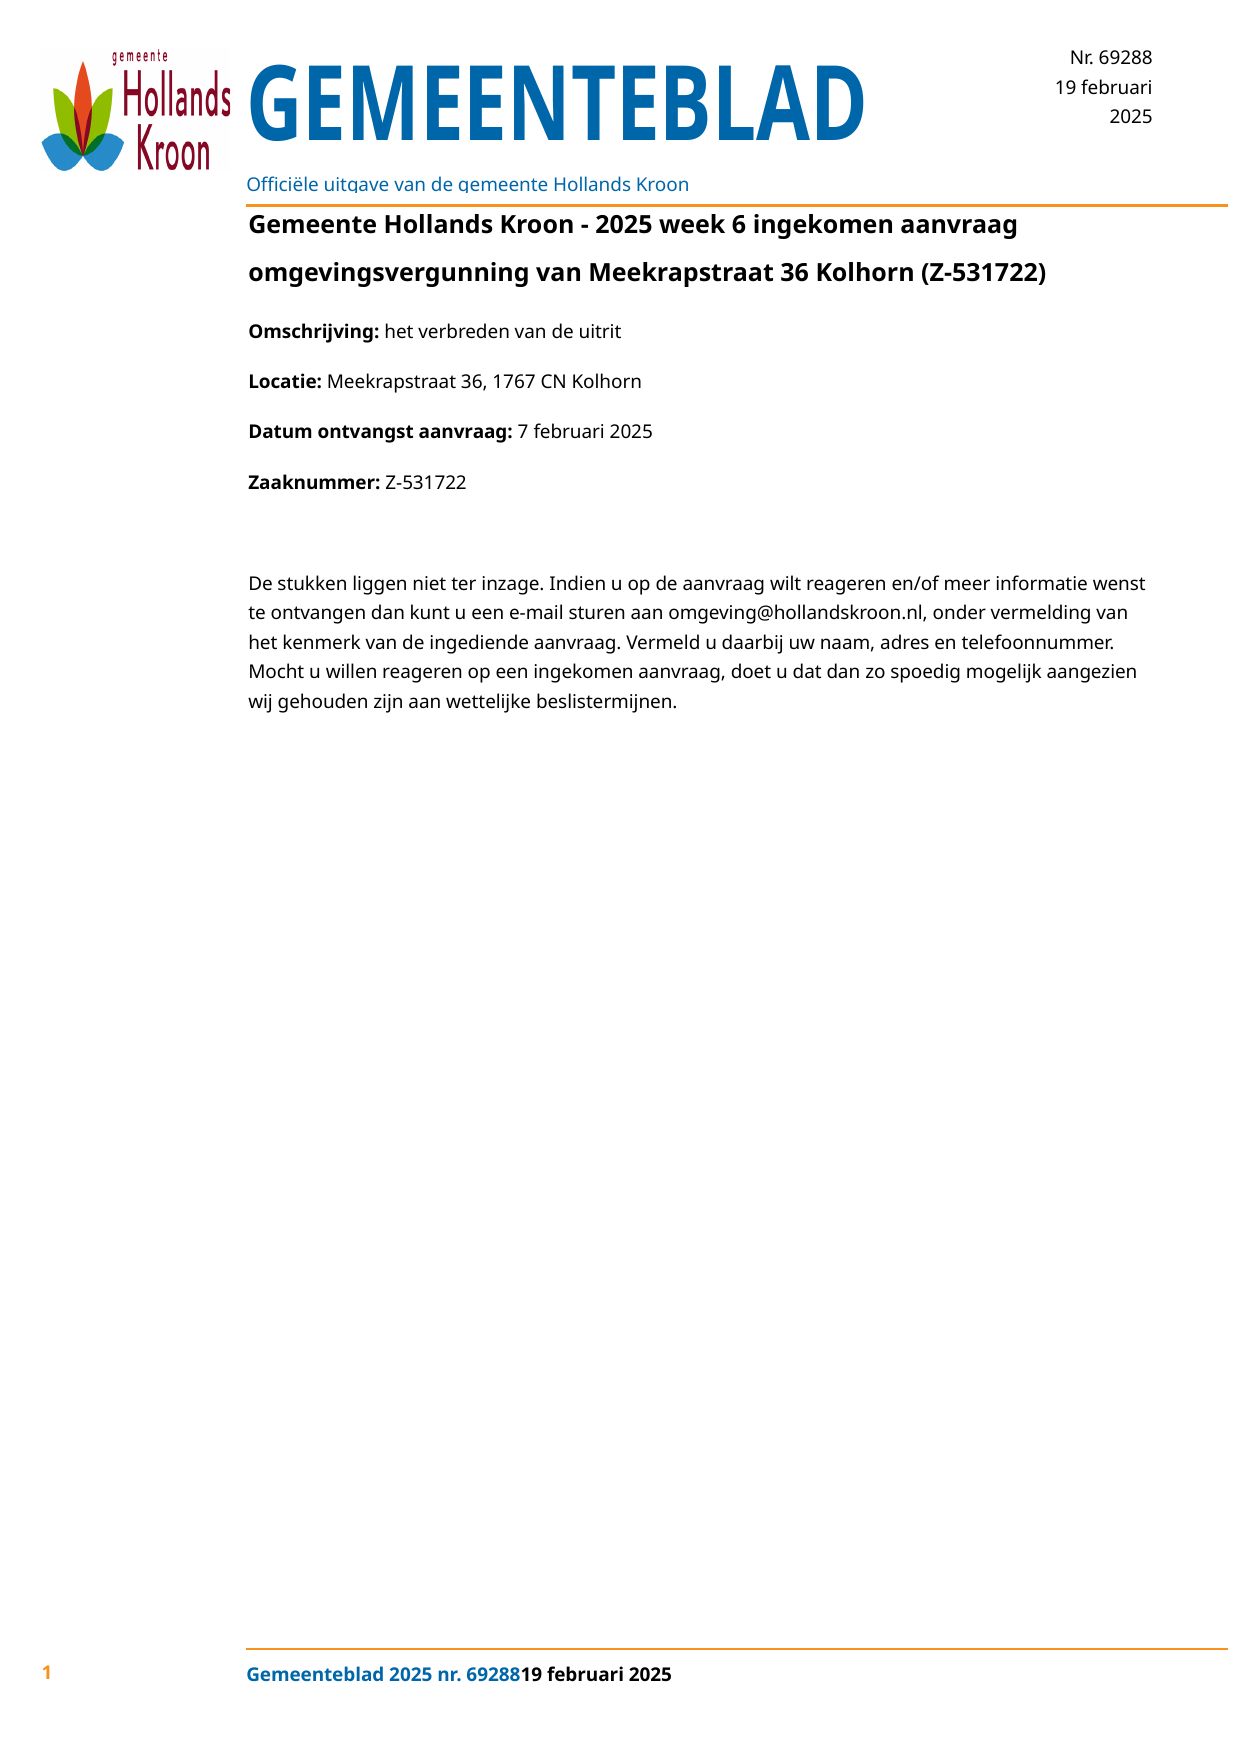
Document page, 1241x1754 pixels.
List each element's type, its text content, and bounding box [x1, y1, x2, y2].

text Omschrijving: het verbreden van de uitrit [248, 318, 1152, 344]
text Datum ontvangst aanvraag: 7 februari 2025 [248, 419, 1152, 444]
picture [41, 47, 231, 172]
text De stukken liggen niet ter inzage. Indien u op de aanvraag wilt reageren en/of meer informatie wenst te ontvangen dan kunt u een e-mail sturen aan omgeving@hollandskroon.nl, onder vermelding van het kenmerk van de ingediende aanvraag. Vermeld u daarbij uw naam, adres en telefoonnummer. Mocht u willen reageren op een ingekomen aanvraag, doet u dat dan zo spoedig mogelijk aangezien wij gehouden zijn aan wettelijke beslistermijnen. [248, 570, 1152, 714]
text Locatie: Meekrapstraat 36, 1767 CN Kolhorn [248, 368, 1152, 394]
text Gemeente Hollands Kroon - 2025 week 6 ingekomen aanvraag omgevingsvergunning van Meekrapstraat 36 Kolhorn (Z-531722) [248, 207, 1152, 288]
text Zaaknummer: Z-531722 [248, 469, 1152, 495]
